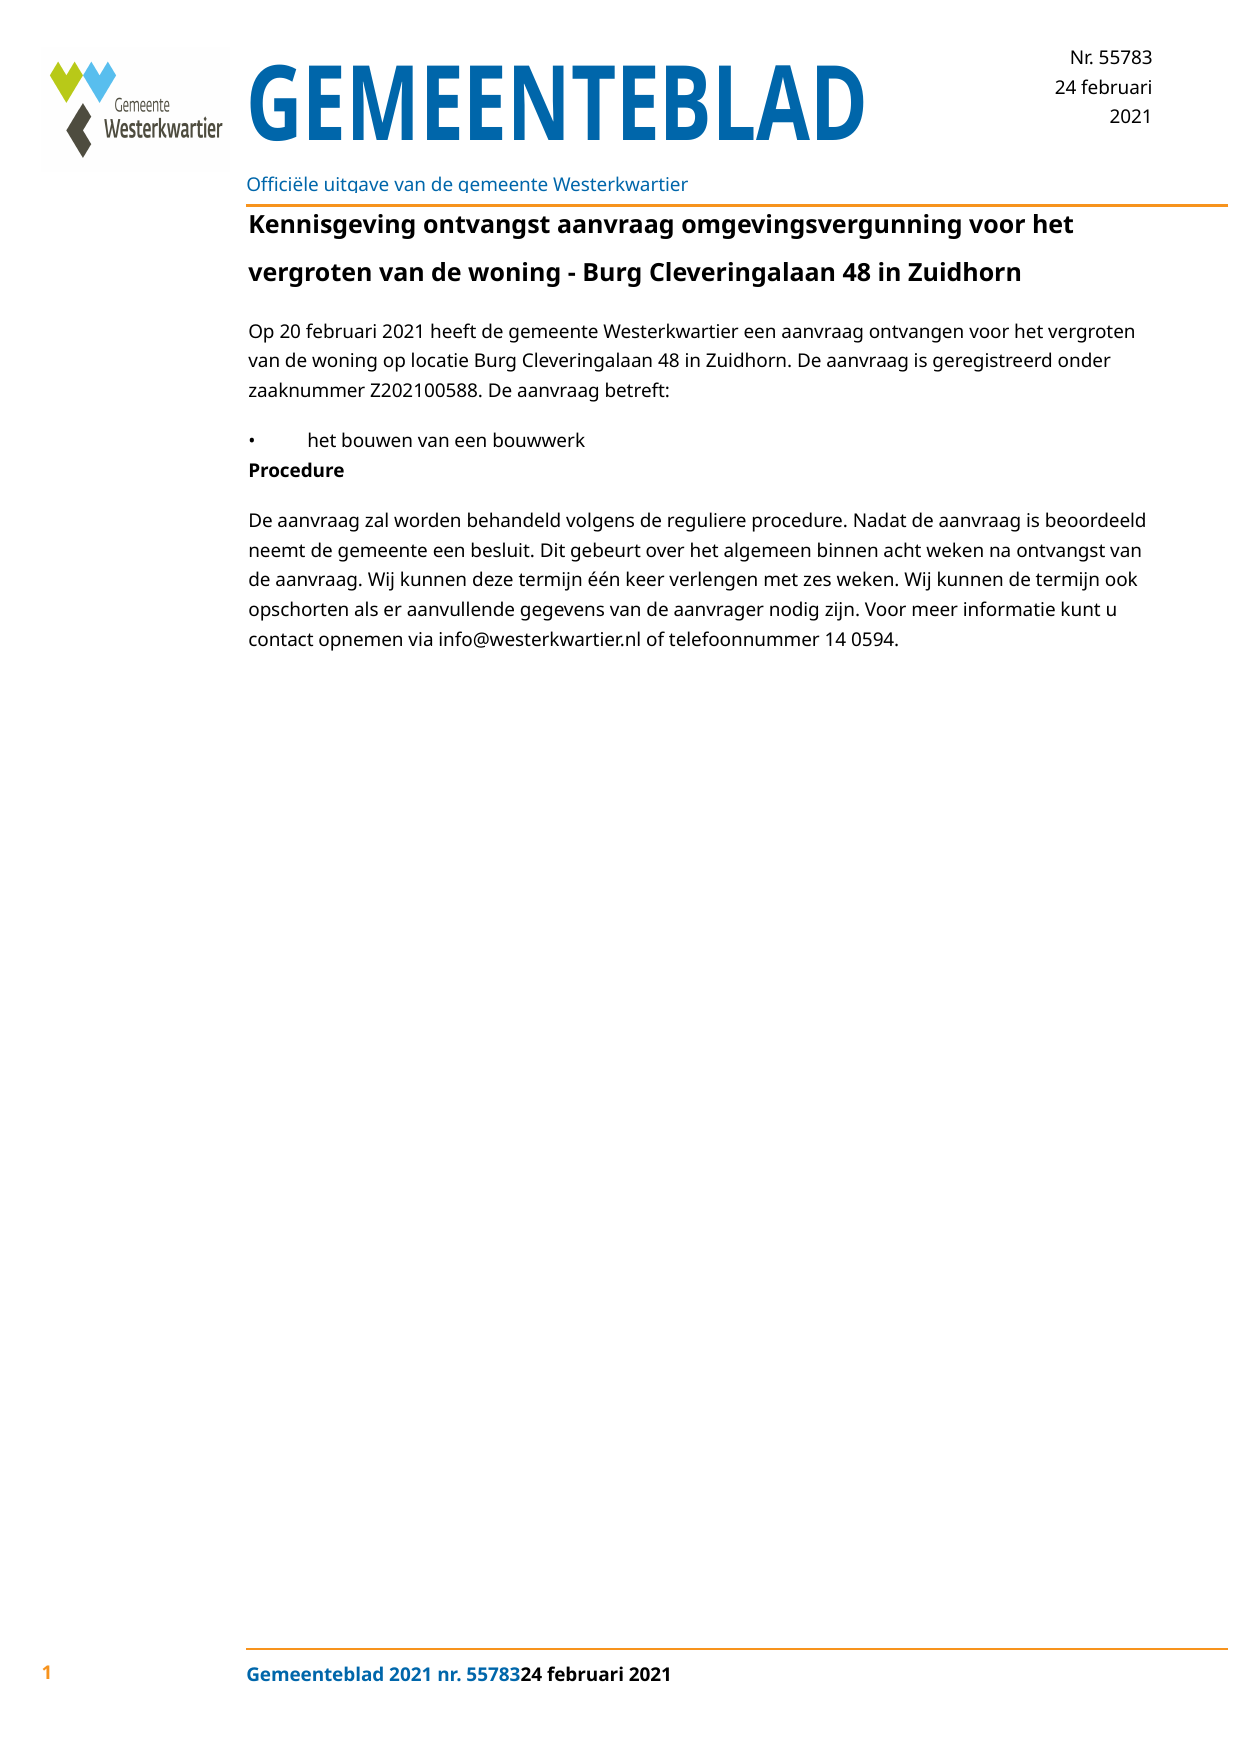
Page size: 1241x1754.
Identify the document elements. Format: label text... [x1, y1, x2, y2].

text Op 20 februari 2021 heeft de gemeente Westerkwartier een aanvraag ontvangen voor het vergroten van de woning op locatie Burg Cleveringalaan 48 in Zuidhorn. De aanvraag is geregistreerd onder zaaknummer Z202100588. De aanvraag betreft: [248, 318, 1152, 403]
text Procedure [248, 457, 1152, 483]
list het bouwen van een bouwwerk [248, 427, 1152, 453]
text De aanvraag zal worden behandeld volgens de reguliere procedure. Nadat de aanvraag is beoordeeld neemt de gemeente een besluit. Dit gebeurt over het algemeen binnen acht weken na ontvangst van de aanvraag. Wij kunnen deze termijn één keer verlengen met zes weken. Wij kunnen de termijn ook opschorten als er aanvullende gegevens van de aanvrager nodig zijn. Voor meer informatie kunt u contact opnemen via info@westerkwartier.nl of telefoonnummer 14 0594. [248, 507, 1152, 652]
picture [41, 47, 231, 172]
text Kennisgeving ontvangst aanvraag omgevingsvergunning voor het vergroten van de woning - Burg Cleveringalaan 48 in Zuidhorn [248, 207, 1152, 288]
